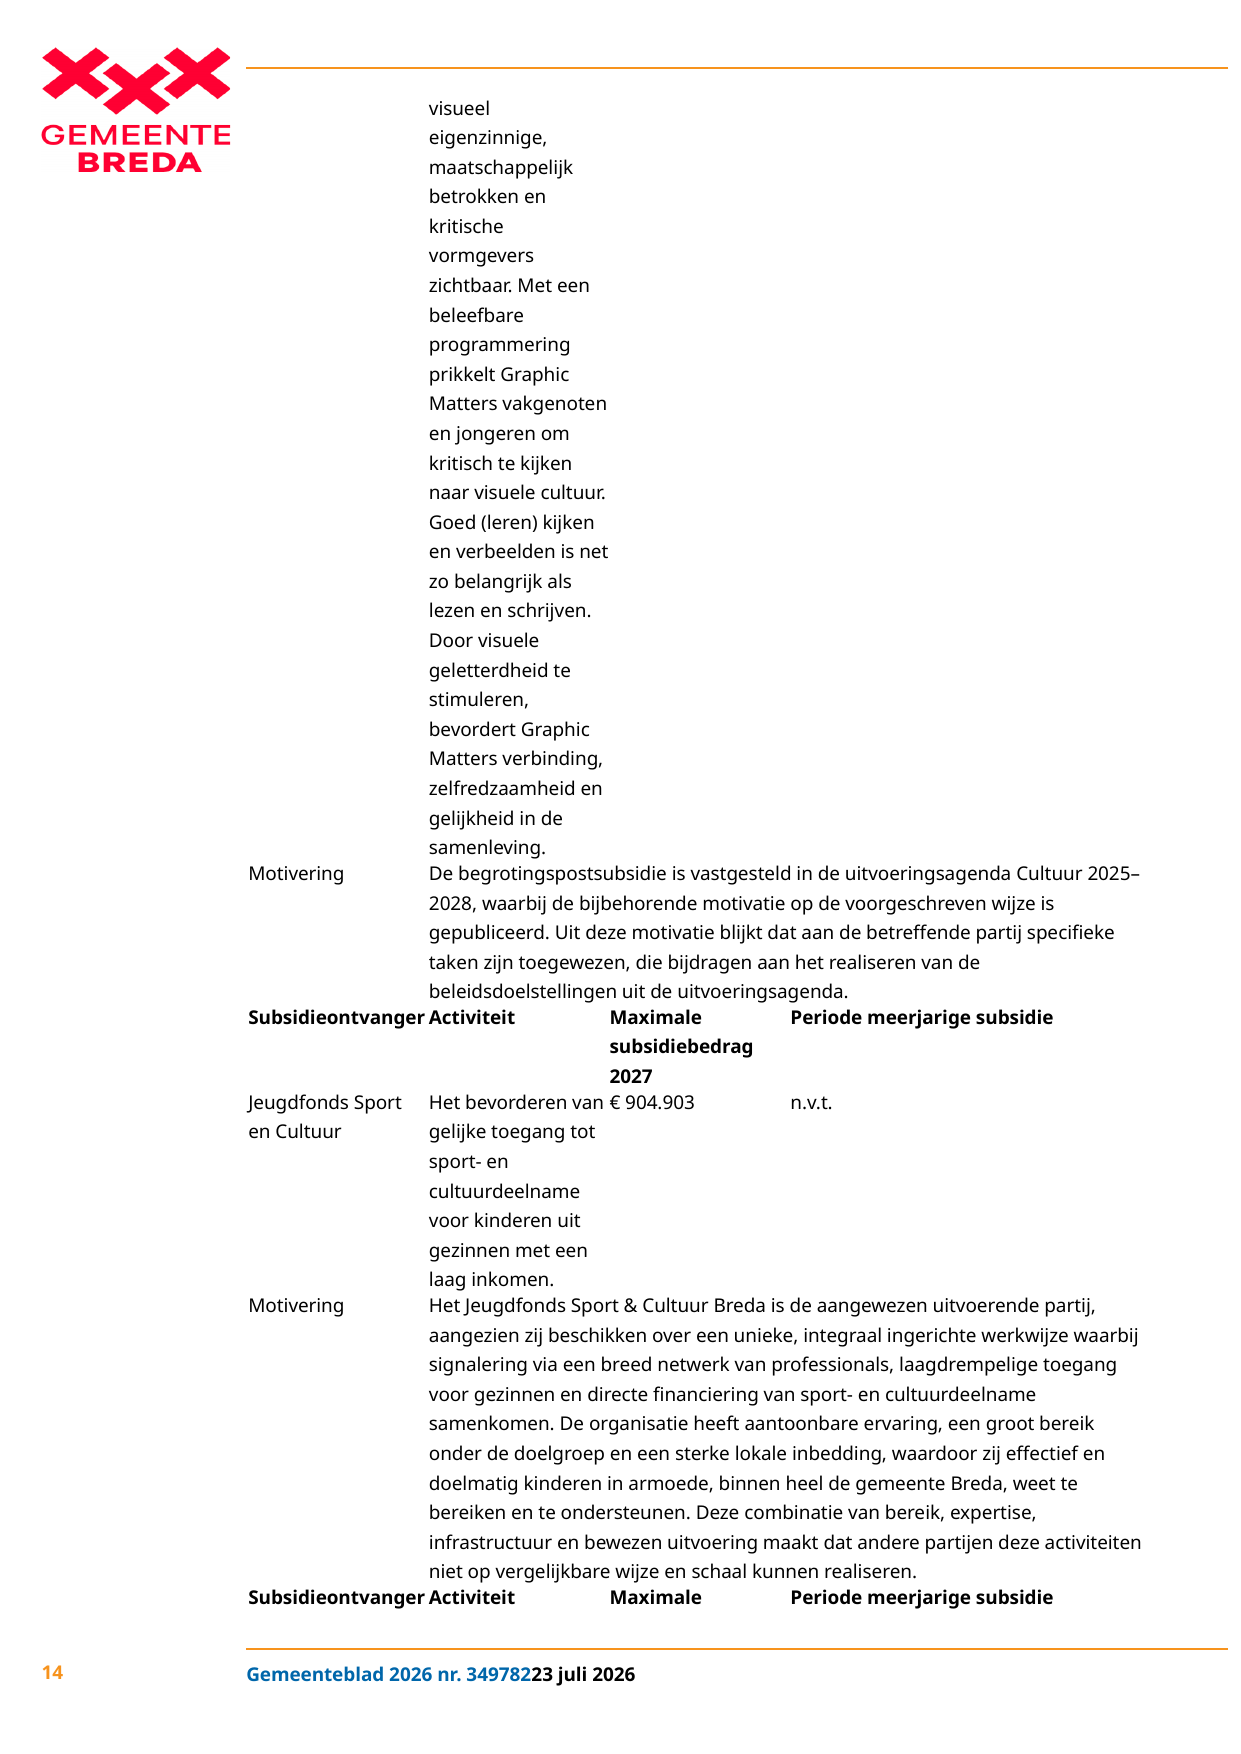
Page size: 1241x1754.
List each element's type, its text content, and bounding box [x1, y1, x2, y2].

table_cell Jeugdfonds Sport en Cultuur [248, 1089, 429, 1292]
table_cell Subsidieontvanger [248, 1584, 429, 1610]
table_cell n.v.t. [790, 1089, 1152, 1292]
table_cell [248, 95, 429, 860]
table_cell Periode meerjarige subsidie [790, 1004, 1152, 1089]
table_cell Motivering [248, 860, 429, 1004]
table_cell visueel eigenzinnige, maatschappelijk betrokken en kritische vormgevers zichtbaar. Met een beleefbare programmering prikkelt Graphic Matters vakgenoten en jongeren om kritisch te kijken naar visuele cultuur. Goed (leren) kijken en verbeelden is net zo belangrijk als lezen en schrijven. Door visuele geletterdheid te stimuleren, bevordert Graphic Matters verbinding, zelfredzaamheid en gelijkheid in de samenleving. [429, 95, 609, 860]
picture [41, 47, 231, 172]
table_cell Maximale subsidiebedrag 2027 [609, 1004, 790, 1089]
table_cell Subsidieontvanger [248, 1004, 429, 1089]
table_cell Het Jeugdfonds Sport & Cultuur Breda is de aangewezen uitvoerende partij, aangezien zij beschikken over een unieke, integraal ingerichte werkwijze waarbij signalering via een breed netwerk van professionals, laagdrempelige toegang voor gezinnen en directe financiering van sport- en cultuurdeelname samenkomen. De organisatie heeft aantoonbare ervaring, een groot bereik onder de doelgroep en een sterke lokale inbedding, waardoor zij effectief en doelmatig kinderen in armoede, binnen heel de gemeente Breda, weet te bereiken en te ondersteunen. Deze combinatie van bereik, expertise, infrastructuur en bewezen uitvoering maakt dat andere partijen deze activiteiten niet op vergelijkbare wijze en schaal kunnen realiseren. [429, 1292, 1152, 1584]
table_cell De begrotingspostsubsidie is vastgesteld in de uitvoeringsagenda Cultuur 2025–2028, waarbij de bijbehorende motivatie op de voorgeschreven wijze is gepubliceerd. Uit deze motivatie blijkt dat aan de betreffende partij specifieke taken zijn toegewezen, die bijdragen aan het realiseren van de beleidsdoelstellingen uit de uitvoeringsagenda. [429, 860, 1152, 1004]
table_cell Periode meerjarige subsidie [790, 1584, 1152, 1610]
table_cell Activiteit [429, 1584, 609, 1610]
table_cell [790, 95, 1152, 860]
table_cell € 904.903 [609, 1089, 790, 1292]
table_cell Maximale [609, 1584, 790, 1610]
table_cell [609, 95, 790, 860]
table_cell Motivering [248, 1292, 429, 1584]
table_cell Het bevorderen van gelijke toegang tot sport- en cultuurdeelname voor kinderen uit gezinnen met een laag inkomen. [429, 1089, 609, 1292]
table_cell Activiteit [429, 1004, 609, 1089]
